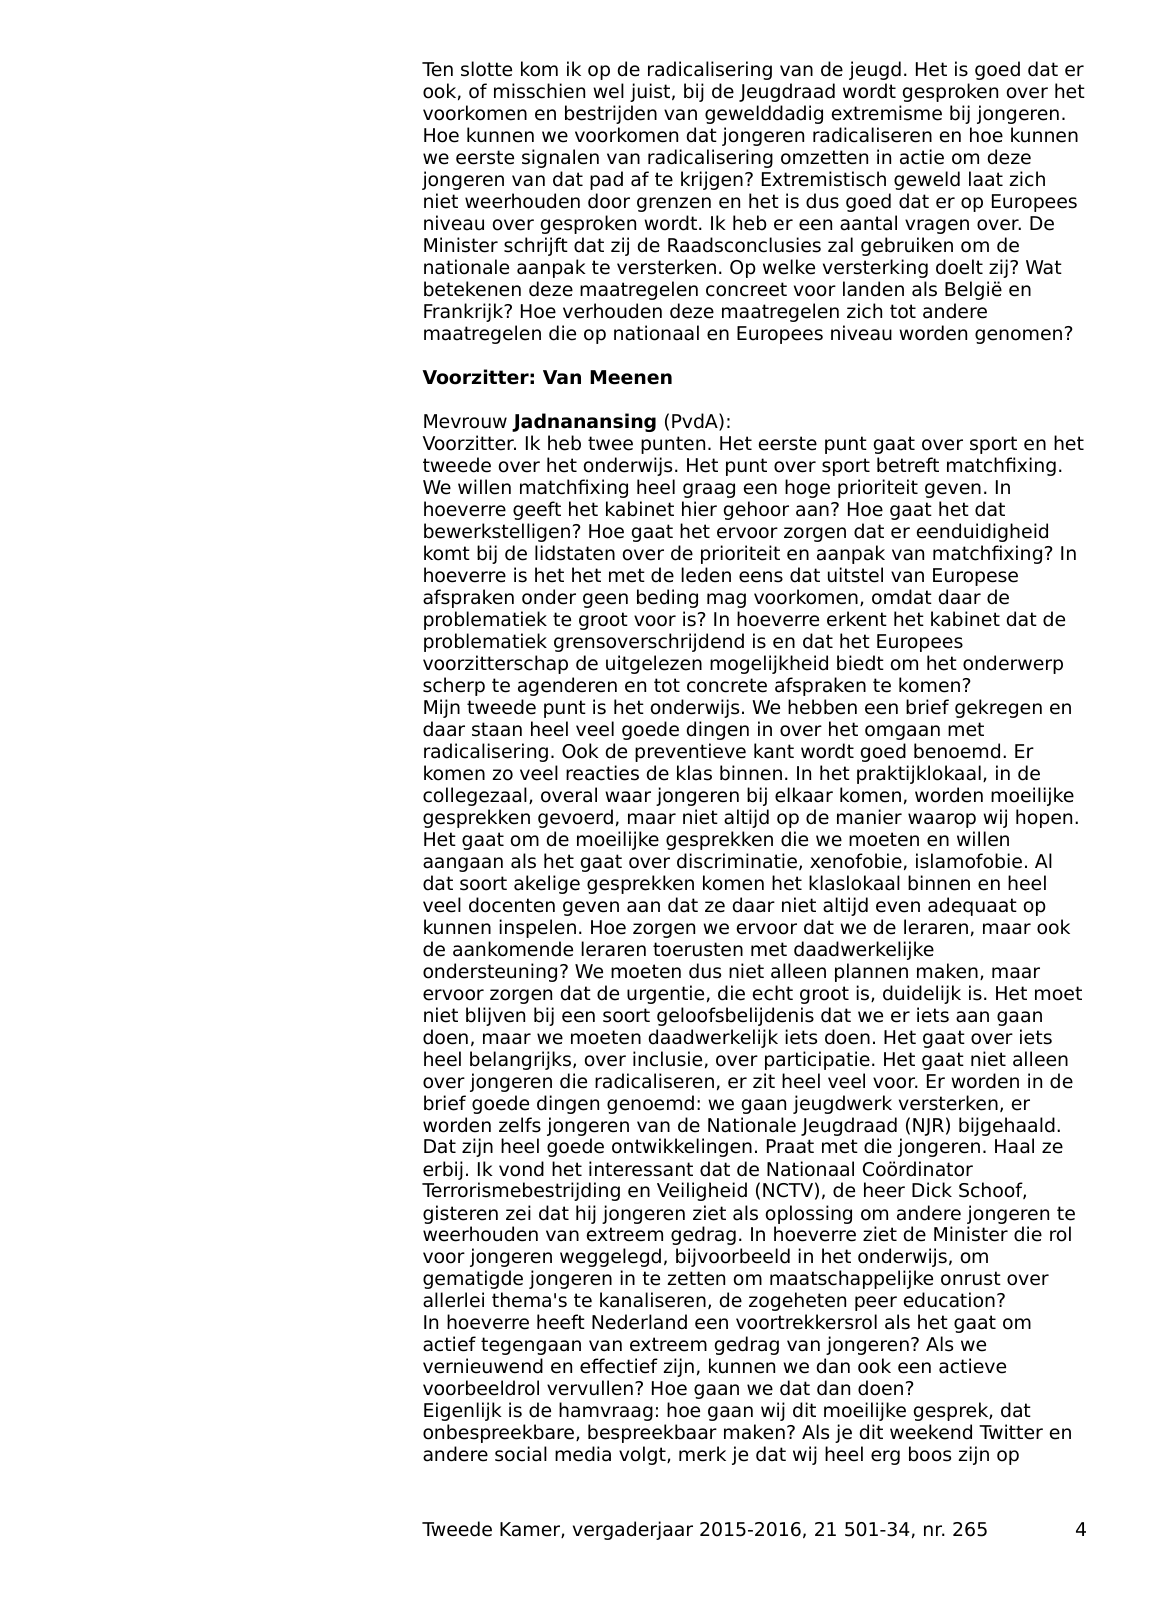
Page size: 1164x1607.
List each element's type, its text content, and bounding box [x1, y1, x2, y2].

text Eigenlijk is de hamvraag: hoe gaan wij dit moeilijke gesprek, dat onbespreekbare, bespreekbaar maken? Als je dit weekend Twitter en andere social media volgt, merk je dat wij heel erg boos zijn op [422, 1400, 1087, 1466]
text Mijn tweede punt is het onderwijs. We hebben een brief gekregen en daar staan heel veel goede dingen in over het omgaan met radicalisering. Ook de preventieve kant wordt goed benoemd. Er komen zo veel reacties de klas binnen. In het praktijklokaal, in de collegezaal, overal waar jongeren bij elkaar komen, worden moeilijke gesprekken gevoerd, maar niet altijd op de manier waarop wij hopen. Het gaat om de moeilijke gesprekken die we moeten en willen aangaan als het gaat over discriminatie, xenofobie, islamofobie. Al dat soort akelige gesprekken komen het klaslokaal binnen en heel veel docenten geven aan dat ze daar niet altijd even adequaat op kunnen inspelen. Hoe zorgen we ervoor dat we de leraren, maar ook de aankomende leraren toerusten met daadwerkelijke ondersteuning? We moeten dus niet alleen plannen maken, maar ervoor zorgen dat de urgentie, die echt groot is, duidelijk is. Het moet niet blijven bij een soort geloofsbelijdenis dat we er iets aan gaan doen, maar we moeten daadwerkelijk iets doen. Het gaat over iets heel belangrijks, over inclusie, over participatie. Het gaat niet alleen over jongeren die radicaliseren, er zit heel veel voor. Er worden in de brief goede dingen genoemd: we gaan jeugdwerk versterken, er worden zelfs jongeren van de Nationale Jeugdraad (NJR) bijgehaald. Dat zijn heel goede ontwikkelingen. Praat met die jongeren. Haal ze erbij. Ik vond het interessant dat de Nationaal Coördinator Terrorismebestrijding en Veiligheid (NCTV), de heer Dick Schoof, gisteren zei dat hij jongeren ziet als oplossing om andere jongeren te weerhouden van extreem gedrag. In hoeverre ziet de Minister die rol voor jongeren weggelegd, bijvoorbeeld in het onderwijs, om gematigde jongeren in te zetten om maatschappelijke onrust over allerlei thema's te kanaliseren, de zogeheten peer education? [422, 697, 1087, 1312]
text In hoeverre heeft Nederland een voortrekkersrol als het gaat om actief tegengaan van extreem gedrag van jongeren? Als we vernieuwend en effectief zijn, kunnen we dan ook een actieve voorbeeldrol vervullen? Hoe gaan we dat dan doen? [422, 1312, 1087, 1400]
subtitle Voorzitter: Van Meenen [422, 367, 1087, 389]
text Mevrouw Jadnanansing (PvdA): [422, 411, 1087, 433]
text Voorzitter. Ik heb twee punten. Het eerste punt gaat over sport en het tweede over het onderwijs. Het punt over sport betreft matchfixing. We willen matchfixing heel graag een hoge prioriteit geven. In hoeverre geeft het kabinet hier gehoor aan? Hoe gaat het dat bewerkstelligen? Hoe gaat het ervoor zorgen dat er eenduidigheid komt bij de lidstaten over de prioriteit en aanpak van matchfixing? In hoeverre is het het met de leden eens dat uitstel van Europese afspraken onder geen beding mag voorkomen, omdat daar de problematiek te groot voor is? In hoeverre erkent het kabinet dat de problematiek grensoverschrijdend is en dat het Europees voorzitterschap de uitgelezen mogelijkheid biedt om het onderwerp scherp te agenderen en tot concrete afspraken te komen? [422, 433, 1087, 697]
text Ten slotte kom ik op de radicalisering van de jeugd. Het is goed dat er ook, of misschien wel juist, bij de Jeugdraad wordt gesproken over het voorkomen en bestrijden van gewelddadig extremisme bij jongeren. Hoe kunnen we voorkomen dat jongeren radicaliseren en hoe kunnen we eerste signalen van radicalisering omzetten in actie om deze jongeren van dat pad af te krijgen? Extremistisch geweld laat zich niet weerhouden door grenzen en het is dus goed dat er op Europees niveau over gesproken wordt. Ik heb er een aantal vragen over. De Minister schrijft dat zij de Raadsconclusies zal gebruiken om de nationale aanpak te versterken. Op welke versterking doelt zij? Wat betekenen deze maatregelen concreet voor landen als België en Frankrijk? Hoe verhouden deze maatregelen zich tot andere maatregelen die op nationaal en Europees niveau worden genomen? [422, 59, 1087, 345]
